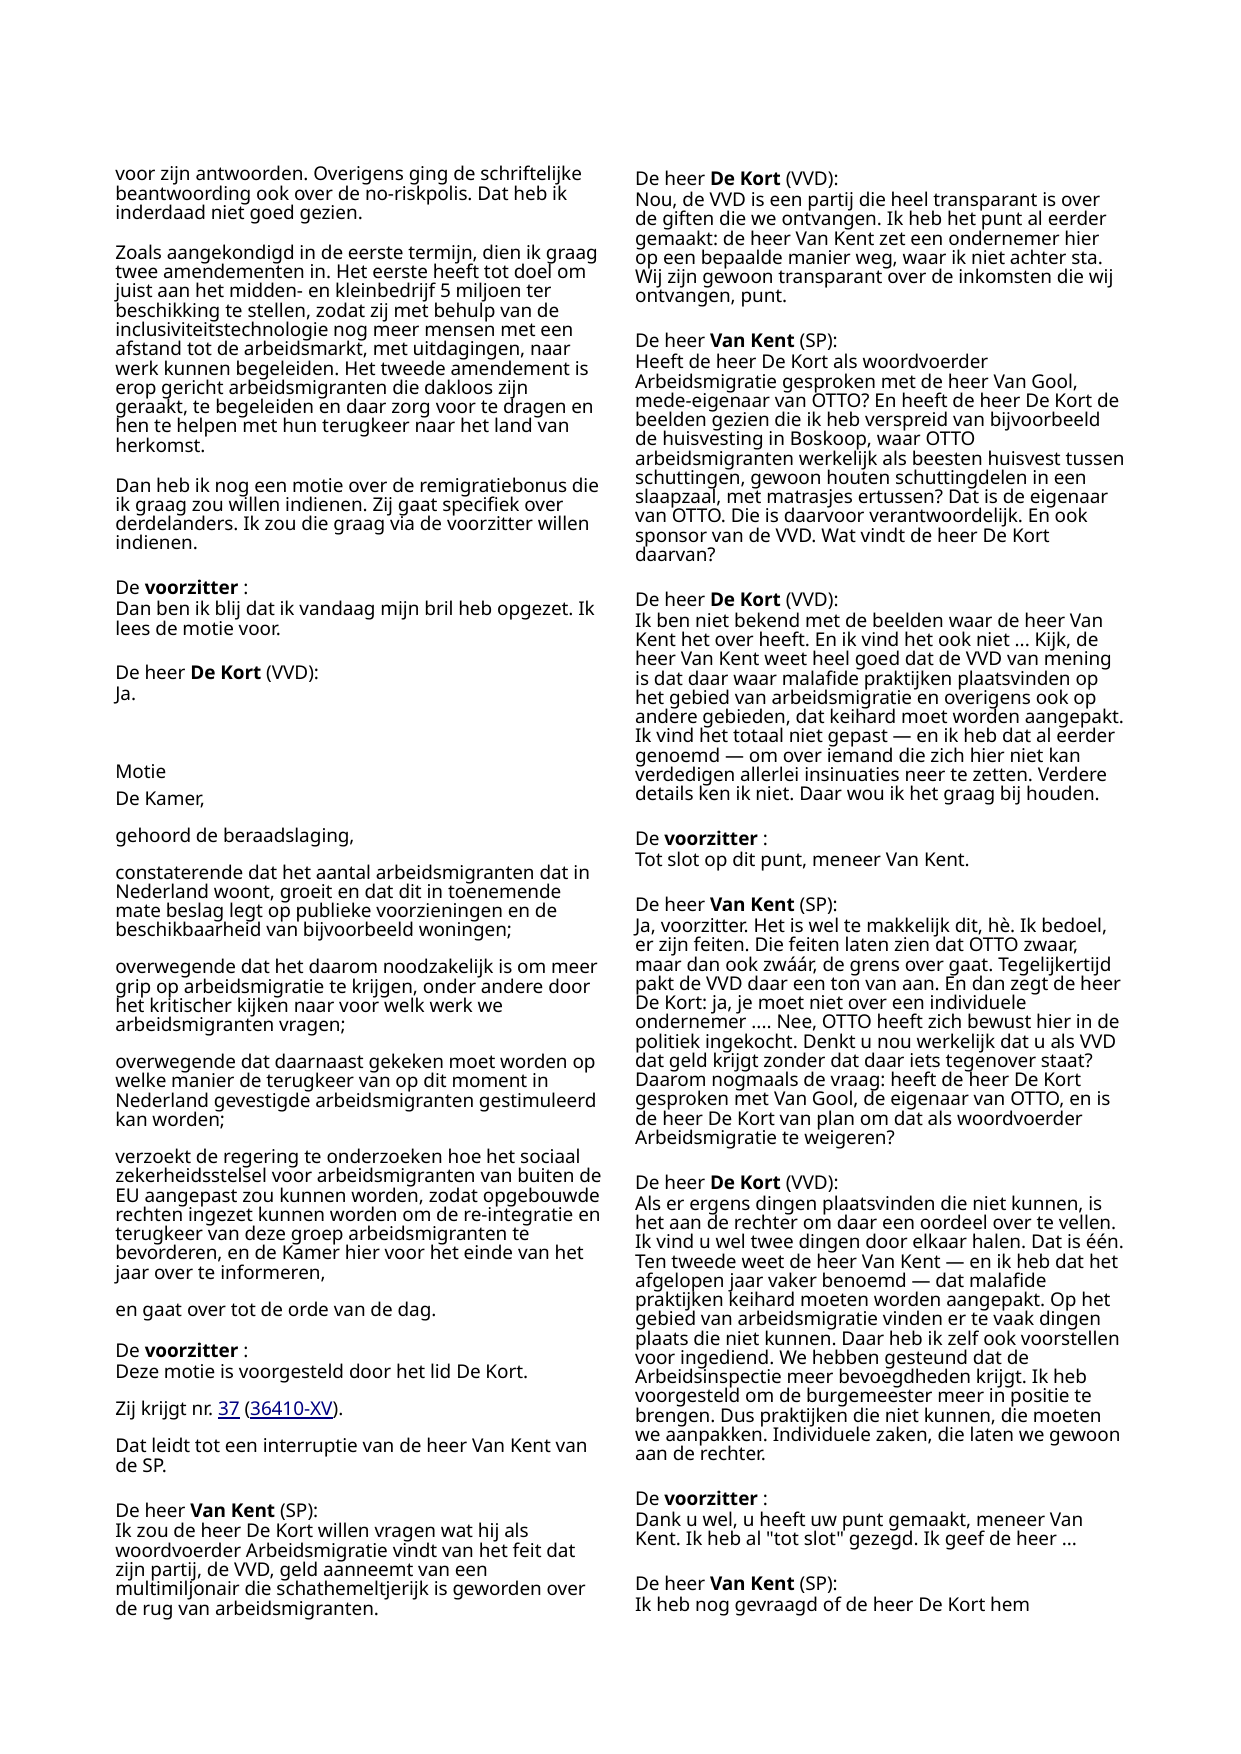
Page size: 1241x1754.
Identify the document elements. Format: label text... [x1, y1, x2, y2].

text De voorzitter : [635, 825, 1125, 851]
text Ja, voorzitter. Het is wel te makkelijk dit, hè. Ik bedoel, er zijn feiten. Die feiten laten zien dat OTTO zwaar, maar dan ook zwáár, de grens over gaat. Tegelijkertijd pakt de VVD daar een ton van aan. En dan zegt de heer De Kort: ja, je moet niet over een individuele ondernemer .... Nee, OTTO heeft zich bewust hier in de politiek ingekocht. Denkt u nou werkelijk dat u als VVD dat geld krijgt zonder dat daar iets tegenover staat? Daarom nogmaals de vraag: heeft de heer De Kort gesproken met Van Gool, de eigenaar van OTTO, en is de heer De Kort van plan om dat als woordvoerder Arbeidsmigratie te weigeren? [635, 917, 1125, 1148]
text De heer De Kort (VVD): [635, 1169, 1125, 1195]
text De heer Van Kent (SP): [635, 328, 1125, 353]
text De voorzitter : [115, 1338, 605, 1363]
text De voorzitter : [635, 1485, 1125, 1511]
text voor zijn antwoorden. Overigens ging de schriftelijke beantwoording ook over de no-riskpolis. Dat heb ik inderdaad niet goed gezien. [115, 165, 605, 223]
text verzoekt de regering te onderzoeken hoe het sociaal zekerheidsstelsel voor arbeidsmigranten van buiten de EU aangepast zou kunnen worden, zodat opgebouwde rechten ingezet kunnen worden om de re-integratie en terugkeer van deze groep arbeidsmigranten te bevorderen, en de Kamer hier voor het einde van het jaar over te informeren, [115, 1148, 605, 1283]
text De heer Van Kent (SP): [635, 1571, 1125, 1596]
text Tot slot op dit punt, meneer Van Kent. [635, 851, 1125, 870]
text gehoord de beraadslaging, [115, 827, 605, 846]
text en gaat over tot de orde van de dag. [115, 1301, 605, 1320]
text De heer De Kort (VVD): [115, 659, 605, 685]
text Ik heb nog gevraagd of de heer De Kort hem [635, 1596, 1125, 1616]
text De Kamer, [115, 790, 605, 809]
text Zij krijgt nr. 37 (36410-XV). [115, 1400, 605, 1419]
text Ik ben niet bekend met de beelden waar de heer Van Kent het over heeft. En ik vind het ook niet ... Kijk, de heer Van Kent weet heel goed dat de VVD van mening is dat daar waar malafide praktijken plaatsvinden op het gebied van arbeidsmigratie en overigens ook op andere gebieden, dat keihard moet worden aangepakt. Ik vind het totaal niet gepast — en ik heb dat al eerder genoemd — om over iemand die zich hier niet kan verdedigen allerlei insinuaties neer te zetten. Verdere details ken ik niet. Daar wou ik het graag bij houden. [635, 612, 1125, 804]
text Deze motie is voorgesteld door het lid De Kort. [115, 1363, 605, 1383]
text overwegende dat het daarom noodzakelijk is om meer grip op arbeidsmigratie te krijgen, onder andere door het kritischer kijken naar voor welk werk we arbeidsmigranten vragen; [115, 958, 605, 1036]
text Nou, de VVD is een partij die heel transparant is over de giften die we ontvangen. Ik heb het punt al eerder gemaakt: de heer Van Kent zet een ondernemer hier op een bepaalde manier weg, waar ik niet achter sta. Wij zijn gewoon transparant over de inkomsten die wij ontvangen, punt. [635, 191, 1125, 307]
text Ja. [115, 685, 605, 704]
text De heer Van Kent (SP): [635, 891, 1125, 917]
text Dank u wel, u heeft uw punt gemaakt, meneer Van Kent. Ik heb al "tot slot" gezegd. Ik geef de heer ... [635, 1511, 1125, 1550]
text Dan heb ik nog een motie over de remigratiebonus die ik graag zou willen indienen. Zij gaat specifiek over derdelanders. Ik zou die graag via de voorzitter willen indienen. [115, 477, 605, 554]
text Ik zou de heer De Kort willen vragen wat hij als woordvoerder Arbeidsmigratie vindt van het feit dat zijn partij, de VVD, geld aanneemt van een multimiljonair die schathemeltjerijk is geworden over de rug van arbeidsmigranten. [115, 1522, 605, 1619]
text overwegende dat daarnaast gekeken moet worden op welke manier de terugkeer van op dit moment in Nederland gevestigde arbeidsmigranten gestimuleerd kan worden; [115, 1053, 605, 1130]
text Dat leidt tot een interruptie van de heer Van Kent van de SP. [115, 1437, 605, 1476]
text De heer De Kort (VVD): [635, 586, 1125, 612]
text De voorzitter : [115, 574, 605, 600]
text Als er ergens dingen plaatsvinden die niet kunnen, is het aan de rechter om daar een oordeel over te vellen. Ik vind u wel twee dingen door elkaar halen. Dat is één. Ten tweede weet de heer Van Kent — en ik heb dat het afgelopen jaar vaker benoemd — dat malafide praktijken keihard moeten worden aangepakt. Op het gebied van arbeidsmigratie vinden er te vaak dingen plaats die niet kunnen. Daar heb ik zelf ook voorstellen voor ingediend. We hebben gesteund dat de Arbeidsinspectie meer bevoegdheden krijgt. Ik heb voorgesteld om de burgemeester meer in positie te brengen. Dus praktijken die niet kunnen, die moeten we aanpakken. Individuele zaken, die laten we gewoon aan de rechter. [635, 1195, 1125, 1464]
text Zoals aangekondigd in de eerste termijn, dien ik graag twee amendementen in. Het eerste heeft tot doel om juist aan het midden- en kleinbedrijf 5 miljoen ter beschikking te stellen, zodat zij met behulp van de inclusiviteitstechnologie nog meer mensen met een afstand tot de arbeidsmarkt, met uitdagingen, naar werk kunnen begeleiden. Het tweede amendement is erop gericht arbeidsmigranten die dakloos zijn geraakt, te begeleiden en daar zorg voor te dragen en hen te helpen met hun terugkeer naar het land van herkomst. [115, 244, 605, 456]
text De heer Van Kent (SP): [115, 1497, 605, 1522]
text Motie [115, 758, 605, 784]
text constaterende dat het aantal arbeidsmigranten dat in Nederland woont, groeit en dat dit in toenemende mate beslag legt op publieke voorzieningen en de beschikbaarheid van bijvoorbeeld woningen; [115, 864, 605, 941]
text Heeft de heer De Kort als woordvoerder Arbeidsmigratie gesproken met de heer Van Gool, mede-eigenaar van OTTO? En heeft de heer De Kort de beelden gezien die ik heb verspreid van bijvoorbeeld de huisvesting in Boskoop, waar OTTO arbeidsmigranten werkelijk als beesten huisvest tussen schuttingen, gewoon houten schuttingdelen in een slaapzaal, met matrasjes ertussen? Dat is de eigenaar van OTTO. Die is daarvoor verantwoordelijk. En ook sponsor van de VVD. Wat vindt de heer De Kort daarvan? [635, 353, 1125, 565]
text Dan ben ik blij dat ik vandaag mijn bril heb opgezet. Ik lees de motie voor. [115, 600, 605, 639]
text De heer De Kort (VVD): [635, 165, 1125, 191]
